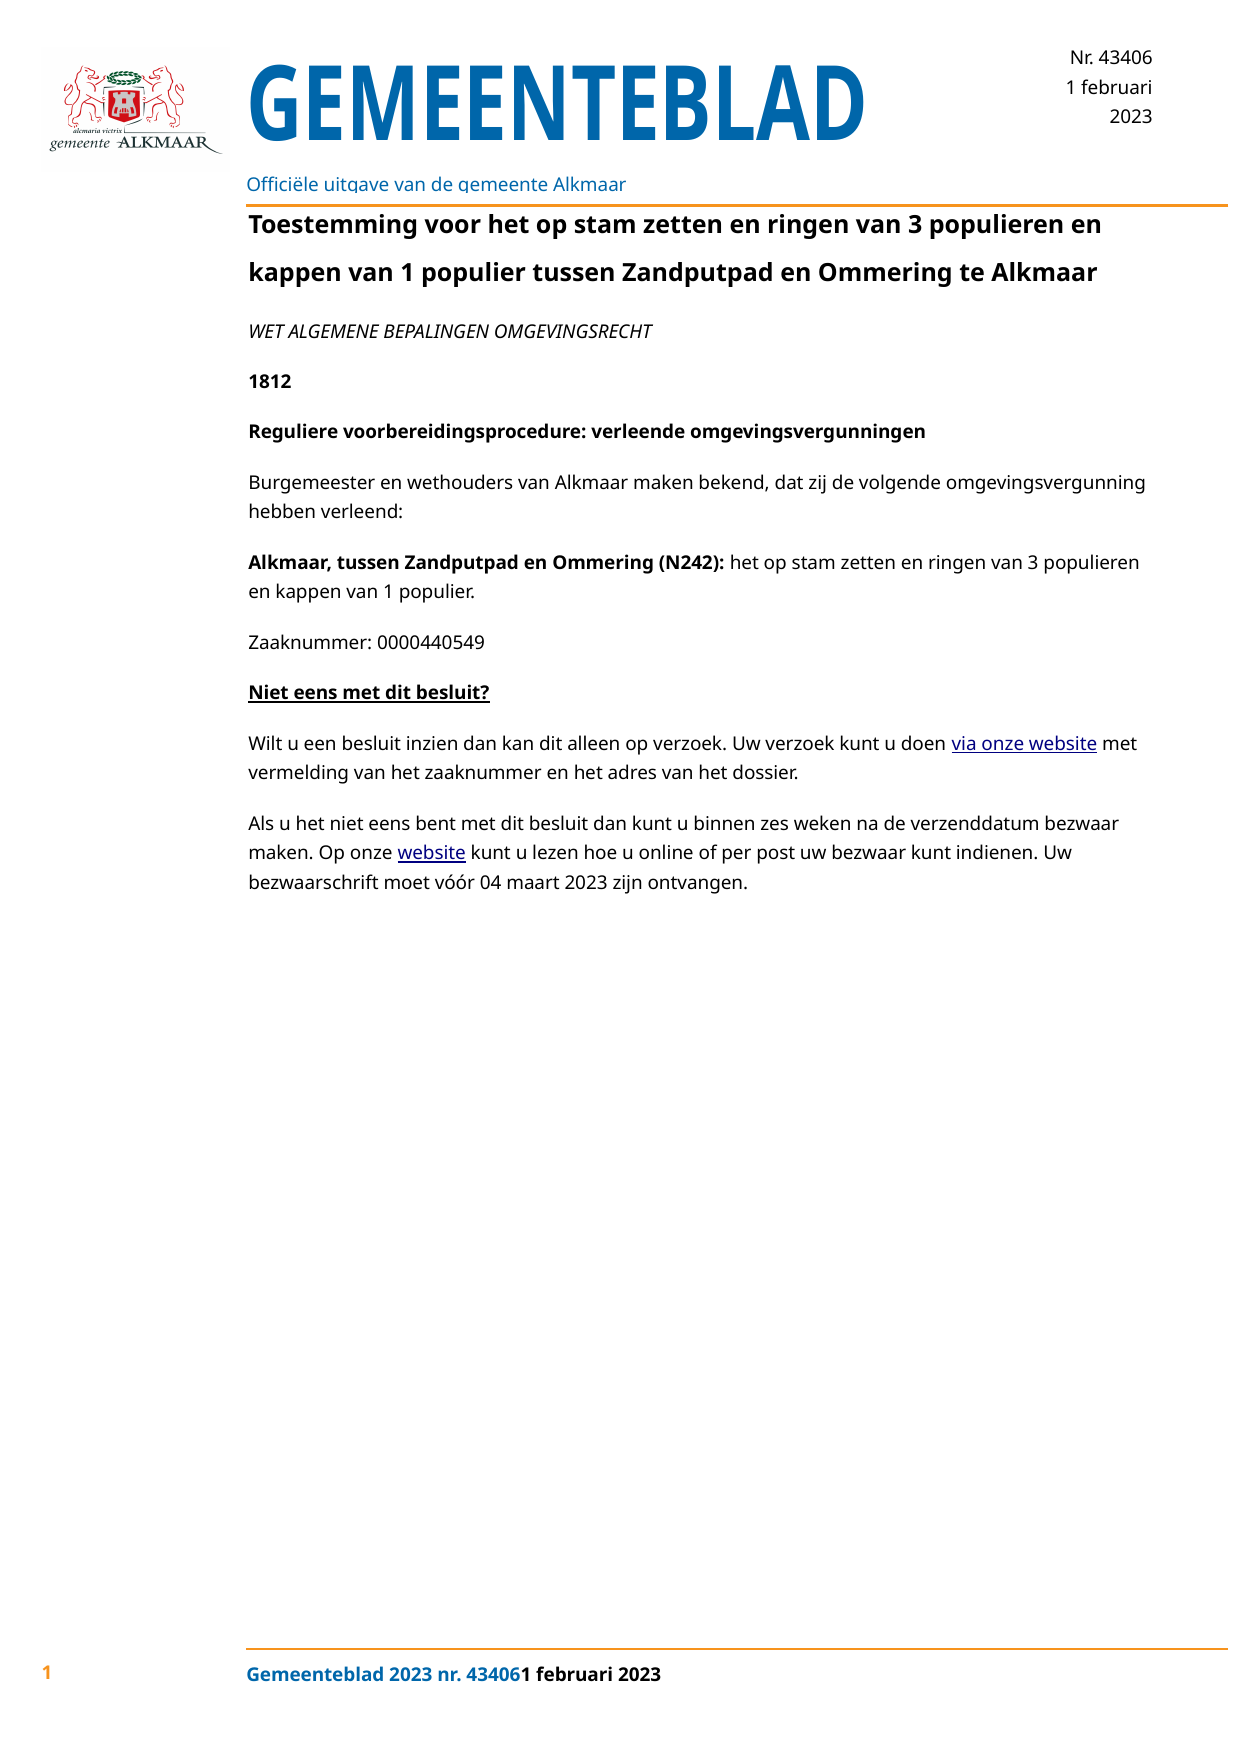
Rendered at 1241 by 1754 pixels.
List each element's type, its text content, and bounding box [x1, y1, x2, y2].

text Wilt u een besluit inzien dan kan dit alleen op verzoek. Uw verzoek kunt u doen via onze website met vermelding van het zaaknummer en het adres van het dossier. [248, 730, 1152, 785]
text 1812 [248, 368, 1152, 394]
text Toestemming voor het op stam zetten en ringen van 3 populieren en kappen van 1 populier tussen Zandputpad en Ommering te Alkmaar [248, 207, 1152, 288]
text Alkmaar, tussen Zandputpad en Ommering (N242): het op stam zetten en ringen van 3 populieren en kappen van 1 populier. [248, 549, 1152, 604]
text Niet eens met dit besluit? [248, 679, 1152, 705]
text WET ALGEMENE BEPALINGEN OMGEVINGSRECHT [248, 318, 1152, 344]
text Zaaknummer: 0000440549 [248, 629, 1152, 655]
text Reguliere voorbereidingsprocedure: verleende omgevingsvergunningen [248, 419, 1152, 444]
text Burgemeester en wethouders van Alkmaar maken bekend, dat zij de volgende omgevingsvergunning hebben verleend: [248, 469, 1152, 524]
picture [41, 47, 231, 172]
text Als u het niet eens bent met dit besluit dan kunt u binnen zes weken na de verzenddatum bezwaar maken. Op onze website kunt u lezen hoe u online of per post uw bezwaar kunt indienen. Uw bezwaarschrift moet vóór 04 maart 2023 zijn ontvangen. [248, 810, 1152, 895]
